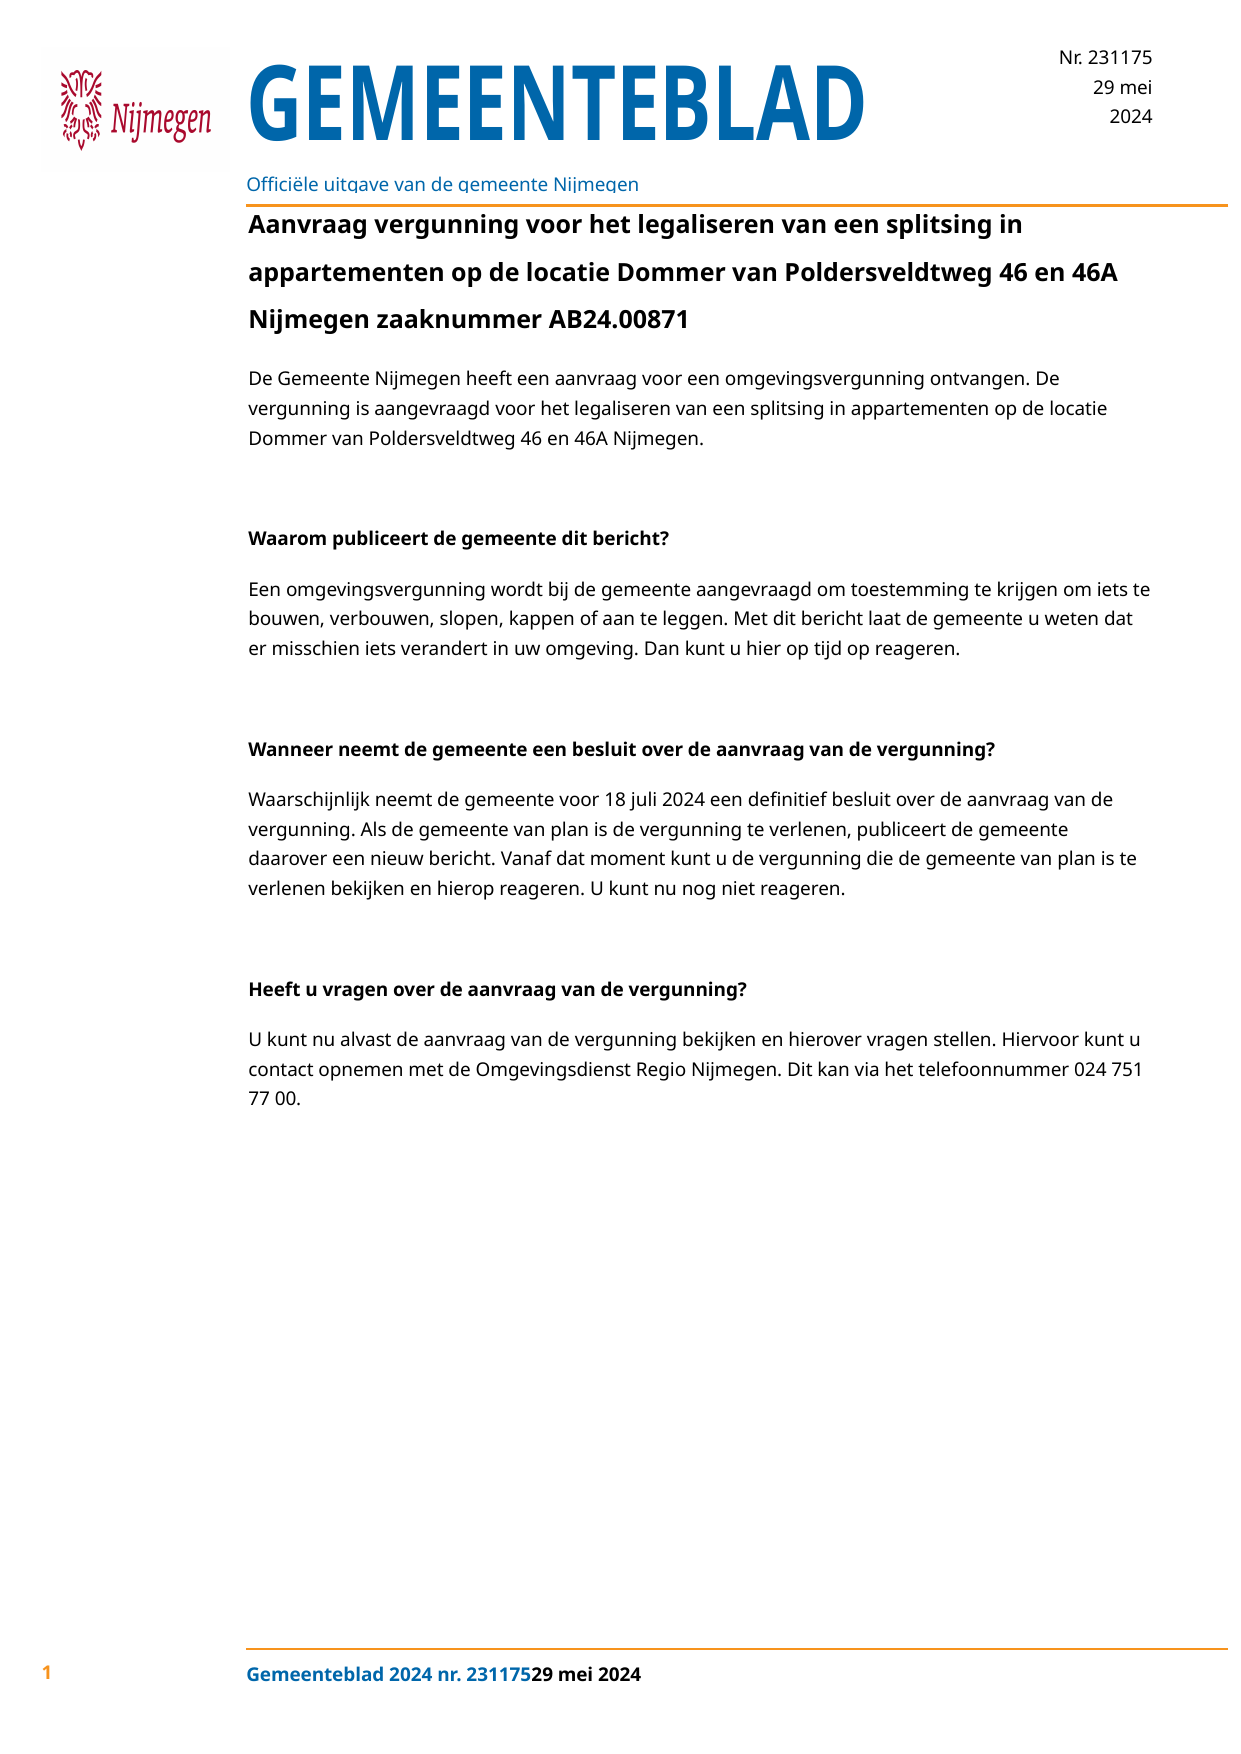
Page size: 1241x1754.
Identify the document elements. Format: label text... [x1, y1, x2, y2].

text U kunt nu alvast de aanvraag van de vergunning bekijken en hierover vragen stellen. Hiervoor kunt u contact opnemen met de Omgevingsdienst Regio Nijmegen. Dit kan via het telefoonnummer 024 751 77 00. [248, 1026, 1152, 1111]
text Heeft u vragen over de aanvraag van de vergunning? [248, 976, 1152, 1002]
text Waarschijnlijk neemt de gemeente voor 18 juli 2024 een definitief besluit over de aanvraag van de vergunning. Als de gemeente van plan is de vergunning te verlenen, publiceert de gemeente daarover een nieuw bericht. Vanaf dat moment kunt u de vergunning die de gemeente van plan is te verlenen bekijken en hierop reageren. U kunt nu nog niet reageren. [248, 786, 1152, 901]
text Aanvraag vergunning voor het legaliseren van een splitsing in appartementen op de locatie Dommer van Poldersveldtweg 46 en 46A Nijmegen zaaknummer AB24.00871 [248, 207, 1152, 336]
picture [41, 47, 231, 172]
text De Gemeente Nijmegen heeft een aanvraag voor een omgevingsvergunning ontvangen. De vergunning is aangevraagd voor het legaliseren van een splitsing in appartementen op de locatie Dommer van Poldersveldtweg 46 en 46A Nijmegen. [248, 366, 1152, 450]
text Een omgevingsvergunning wordt bij de gemeente aangevraagd om toestemming te krijgen om iets te bouwen, verbouwen, slopen, kappen of aan te leggen. Met dit bericht laat de gemeente u weten dat er misschien iets verandert in uw omgeving. Dan kunt u hier op tijd op reageren. [248, 576, 1152, 661]
text Waarom publiceert de gemeente dit bericht? [248, 526, 1152, 551]
text Wanneer neemt de gemeente een besluit over de aanvraag van de vergunning? [248, 736, 1152, 762]
